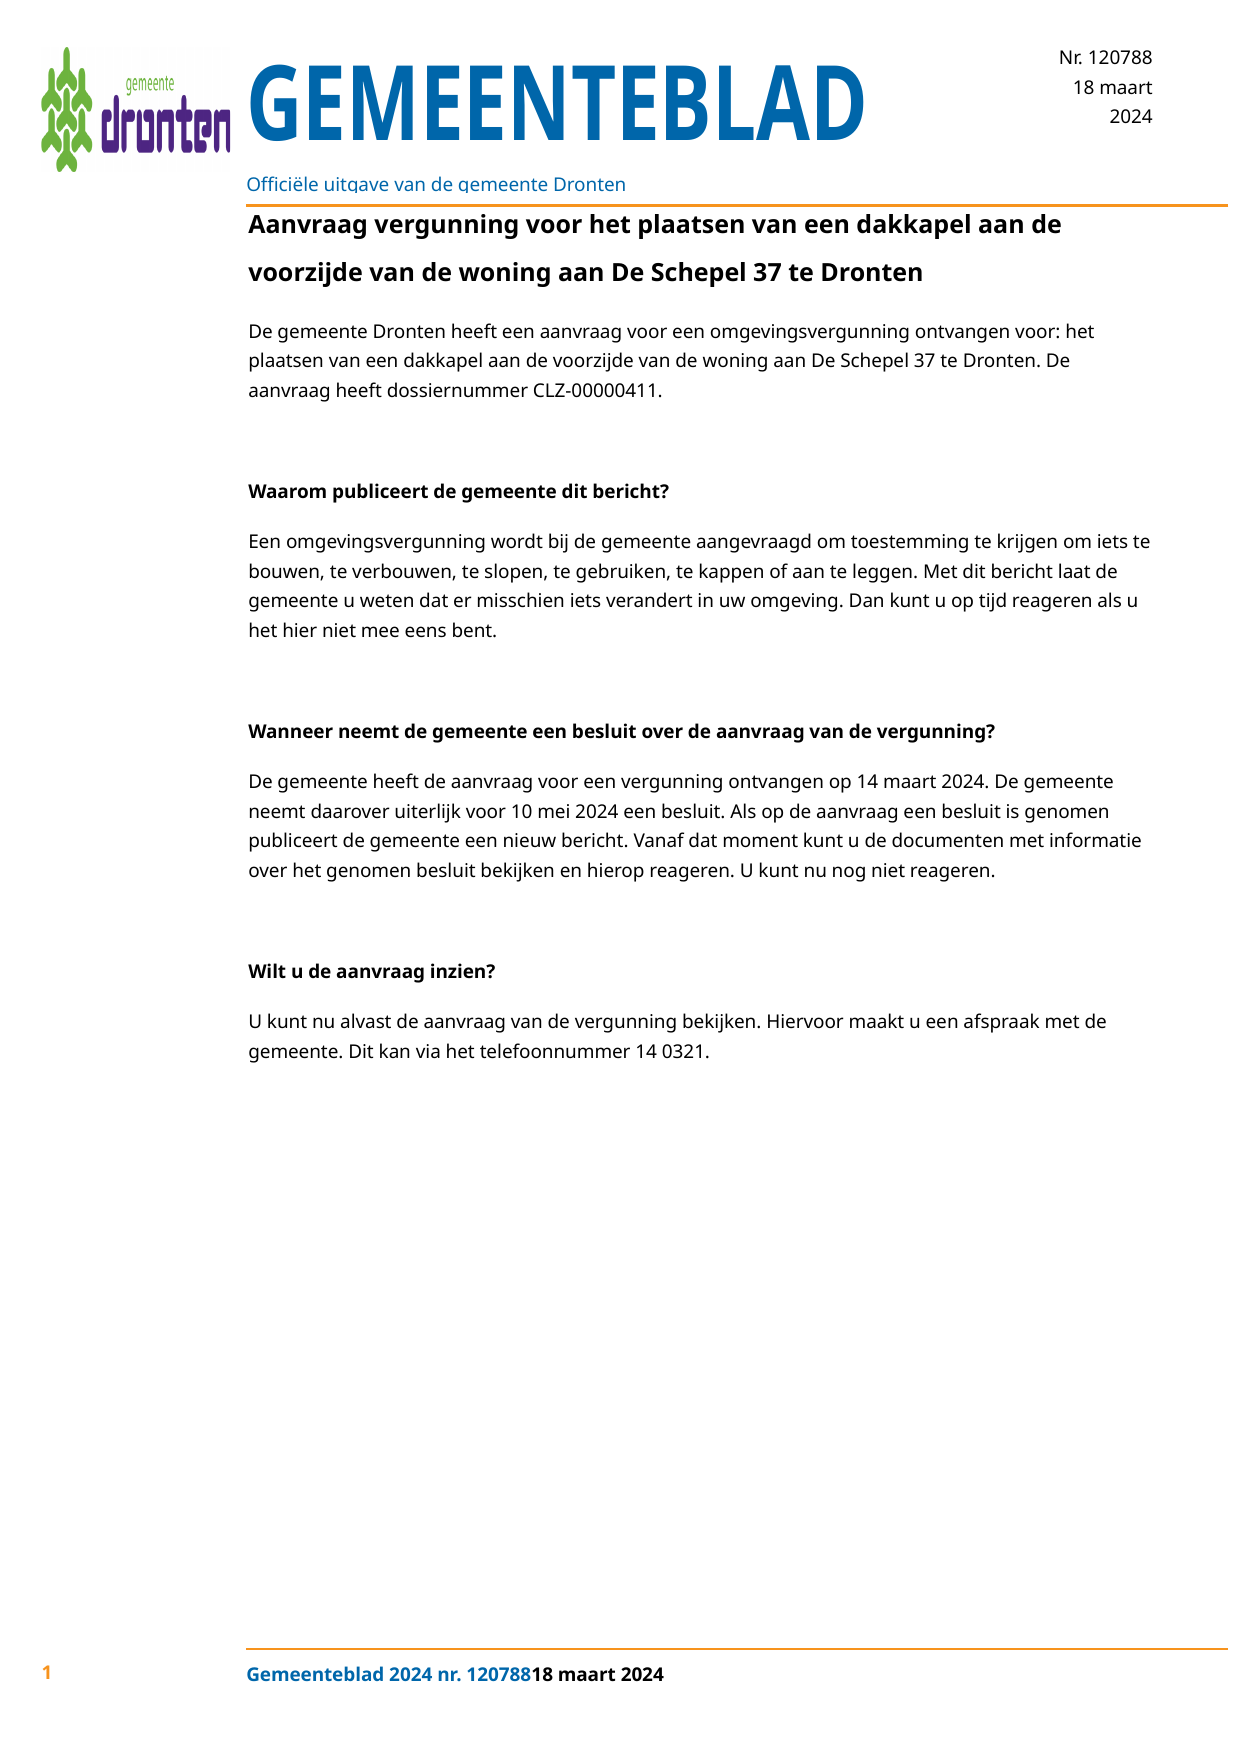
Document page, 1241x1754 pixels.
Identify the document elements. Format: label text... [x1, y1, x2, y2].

text Wanneer neemt de gemeente een besluit over de aanvraag van de vergunning? [248, 718, 1152, 744]
text Waarom publiceert de gemeente dit bericht? [248, 478, 1152, 504]
text U kunt nu alvast de aanvraag van de vergunning bekijken. Hiervoor maakt u een afspraak met de gemeente. Dit kan via het telefoonnummer 14 0321. [248, 1008, 1152, 1064]
picture [41, 47, 231, 172]
text Wilt u de aanvraag inzien? [248, 958, 1152, 984]
text De gemeente Dronten heeft een aanvraag voor een omgevingsvergunning ontvangen voor: het plaatsen van een dakkapel aan de voorzijde van de woning aan De Schepel 37 te Dronten. De aanvraag heeft dossiernummer CLZ-00000411. [248, 318, 1152, 403]
text Aanvraag vergunning voor het plaatsen van een dakkapel aan de voorzijde van de woning aan De Schepel 37 te Dronten [248, 207, 1152, 288]
text Een omgevingsvergunning wordt bij de gemeente aangevraagd om toestemming te krijgen om iets te bouwen, te verbouwen, te slopen, te gebruiken, te kappen of aan te leggen. Met dit bericht laat de gemeente u weten dat er misschien iets verandert in uw omgeving. Dan kunt u op tijd reageren als u het hier niet mee eens bent. [248, 528, 1152, 643]
text De gemeente heeft de aanvraag voor een vergunning ontvangen op 14 maart 2024. De gemeente neemt daarover uiterlijk voor 10 mei 2024 een besluit. Als op de aanvraag een besluit is genomen publiceert de gemeente een nieuw bericht. Vanaf dat moment kunt u de documenten met informatie over het genomen besluit bekijken en hierop reageren. U kunt nu nog niet reageren. [248, 768, 1152, 883]
